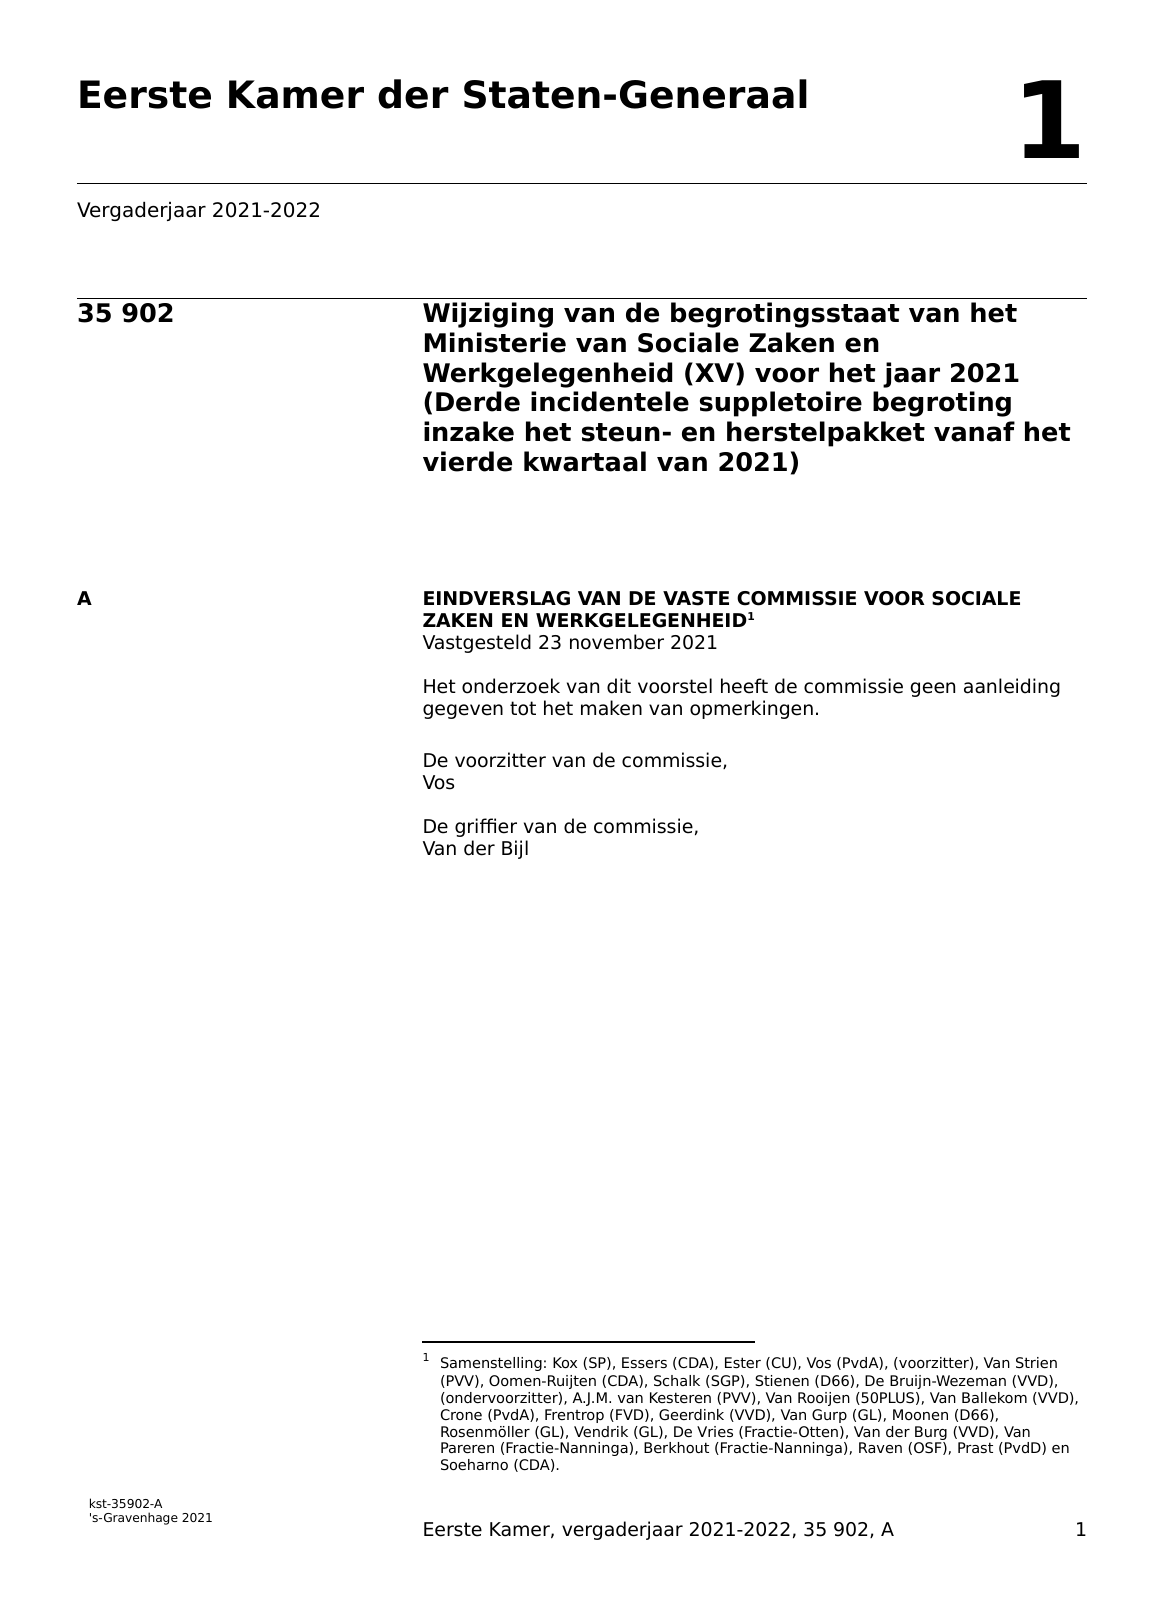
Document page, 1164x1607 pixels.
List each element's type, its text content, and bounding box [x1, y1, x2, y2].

text Vastgesteld 23 november 2021 [422, 632, 1087, 654]
text De griffier van de commissie, Van der Bijl [422, 816, 1087, 860]
table_cell Vergaderjaar 2021-2022 [77, 184, 1087, 298]
text 's-Gravenhage 2021 [88, 1511, 323, 1525]
text De voorzitter van de commissie, Vos [422, 750, 1087, 794]
table_header Eerste Kamer der Staten-Generaal [77, 59, 886, 183]
text Samenstelling: Kox (SP), Essers (CDA), Ester (CU), Vos (PvdA), (voorzitter), Van Strien (PVV), Oomen-Ruijten (CDA), Schalk (SGP), Stienen (D66), De Bruijn-Wezeman (VVD), (ondervoorzitter), A.J.M. van Kesteren (PVV), Van Rooijen (50PLUS), Van Ballekom (VVD), Crone (PvdA), Frentrop (FVD), Geerdink (VVD), Van Gurp (GL), Moonen (D66), Rosenmöller (GL), Vendrik (GL), De Vries (Fractie-Otten), Van der Burg (VVD), Van Pareren (Fractie-Nanninga), Berkhout (Fractie-Nanninga), Raven (OSF), Prast (PvdD) en Soeharno (CDA). [422, 1351, 1087, 1474]
text kst-35902-A [88, 1497, 323, 1511]
table_header 1 [886, 59, 1087, 183]
subtitle A EINDVERSLAG VAN DE VASTE COMMISSIE VOOR SOCIALE ZAKEN EN WERKGELEGENHEID [77, 588, 1087, 632]
text Het onderzoek van dit voorstel heeft de commissie geen aanleiding gegeven tot het maken van opmerkingen. [422, 676, 1087, 720]
subtitle 35 902 Wijziging van de begrotingsstaat van het Ministerie van Sociale Zaken en Werkgelegenheid (XV) voor het jaar 2021 (Derde incidentele suppletoire begroting inzake het steun- en herstelpakket vanaf het vierde kwartaal van 2021) [77, 299, 1087, 477]
